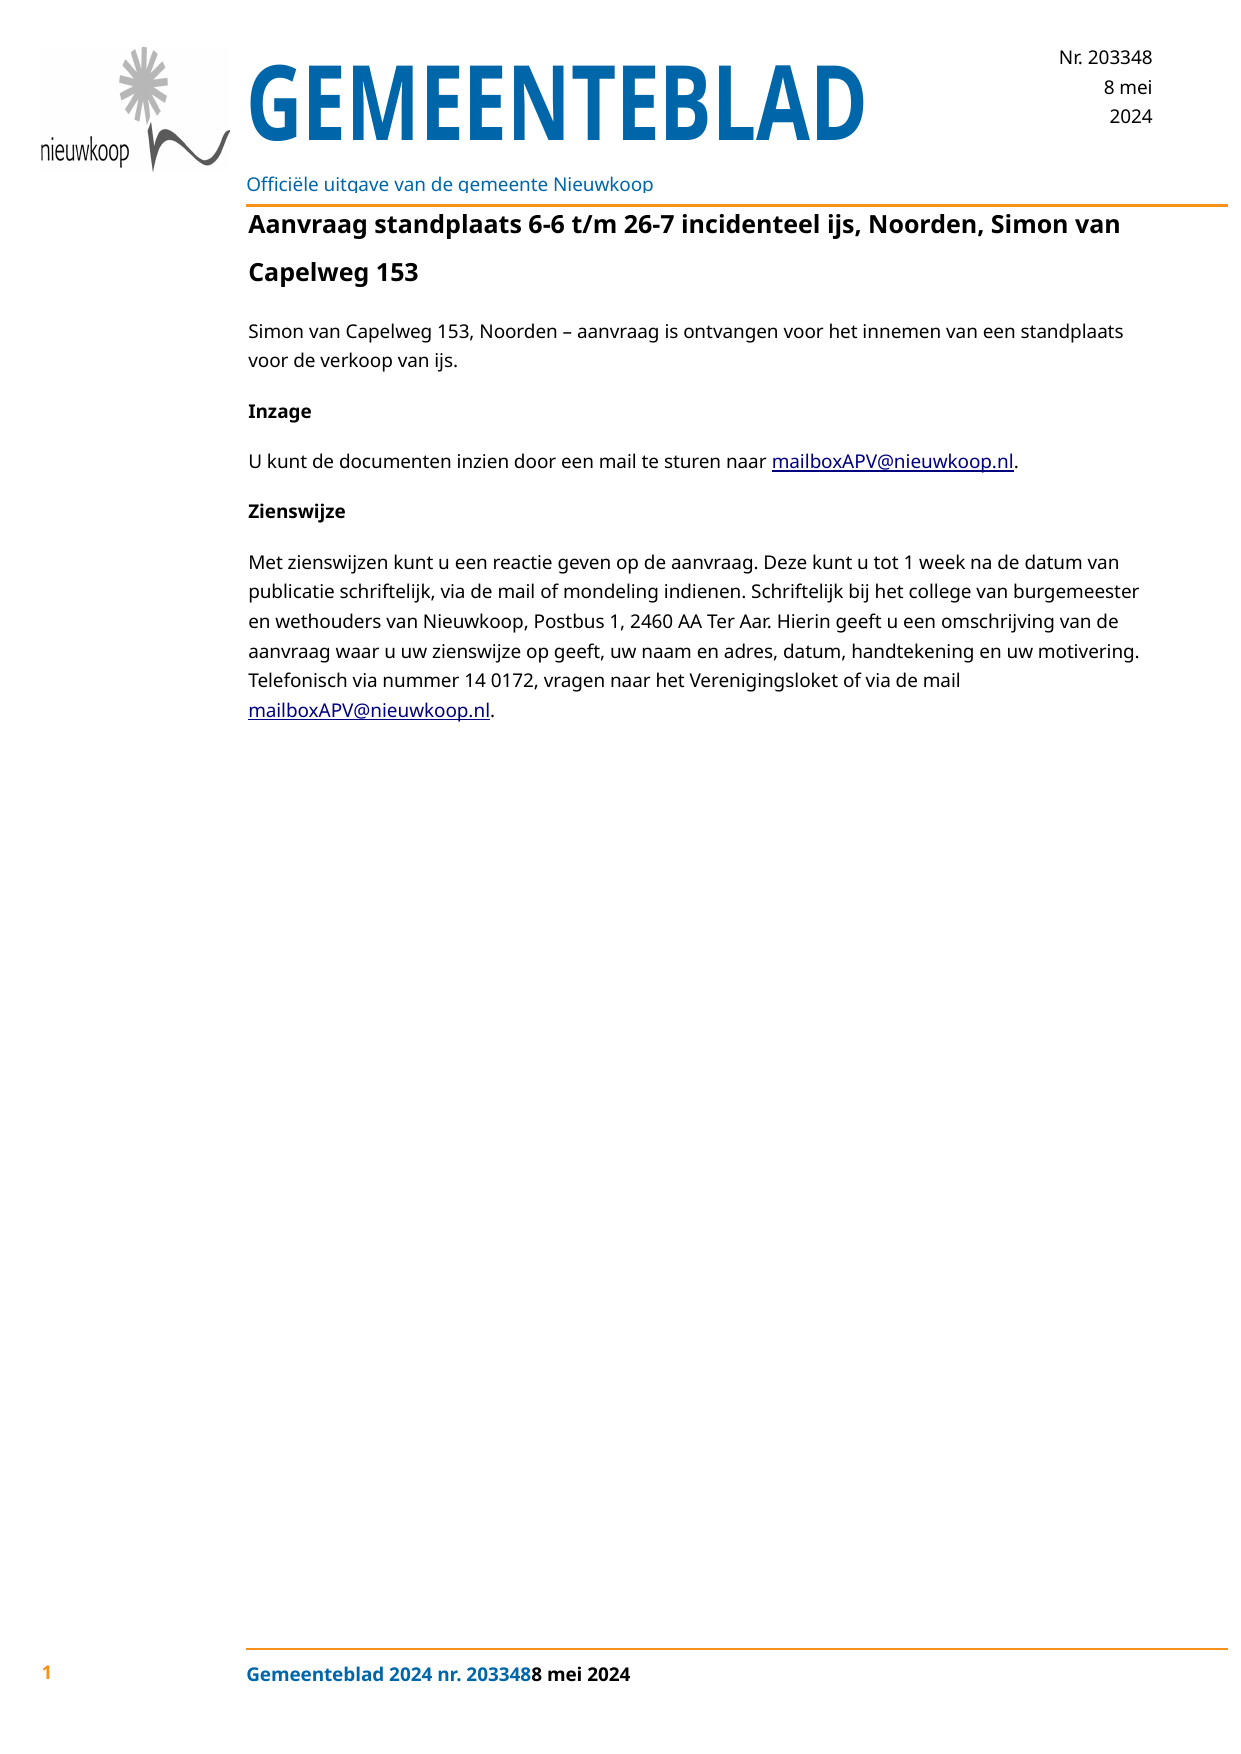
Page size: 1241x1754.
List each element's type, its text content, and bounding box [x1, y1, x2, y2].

text Inzage [248, 398, 1152, 424]
text Simon van Capelweg 153, Noorden – aanvraag is ontvangen voor het innemen van een standplaats voor de verkoop van ijs. [248, 318, 1152, 373]
text Met zienswijzen kunt u een reactie geven op de aanvraag. Deze kunt u tot 1 week na de datum van publicatie schriftelijk, via de mail of mondeling indienen. Schriftelijk bij het college van burgemeester en wethouders van Nieuwkoop, Postbus 1, 2460 AA Ter Aar. Hierin geeft u een omschrijving van de aanvraag waar u uw zienswijze op geeft, uw naam en adres, datum, handtekening en uw motivering. Telefonisch via nummer 14 0172, vragen naar het Verenigingsloket of via de mail mailboxAPV@nieuwkoop.nl. [248, 549, 1152, 723]
text U kunt de documenten inzien door een mail te sturen naar mailboxAPV@nieuwkoop.nl. [248, 448, 1152, 474]
text Zienswijze [248, 499, 1152, 524]
text Aanvraag standplaats 6-6 t/m 26-7 incidenteel ijs, Noorden, Simon van Capelweg 153 [248, 207, 1152, 288]
picture [41, 47, 231, 172]
